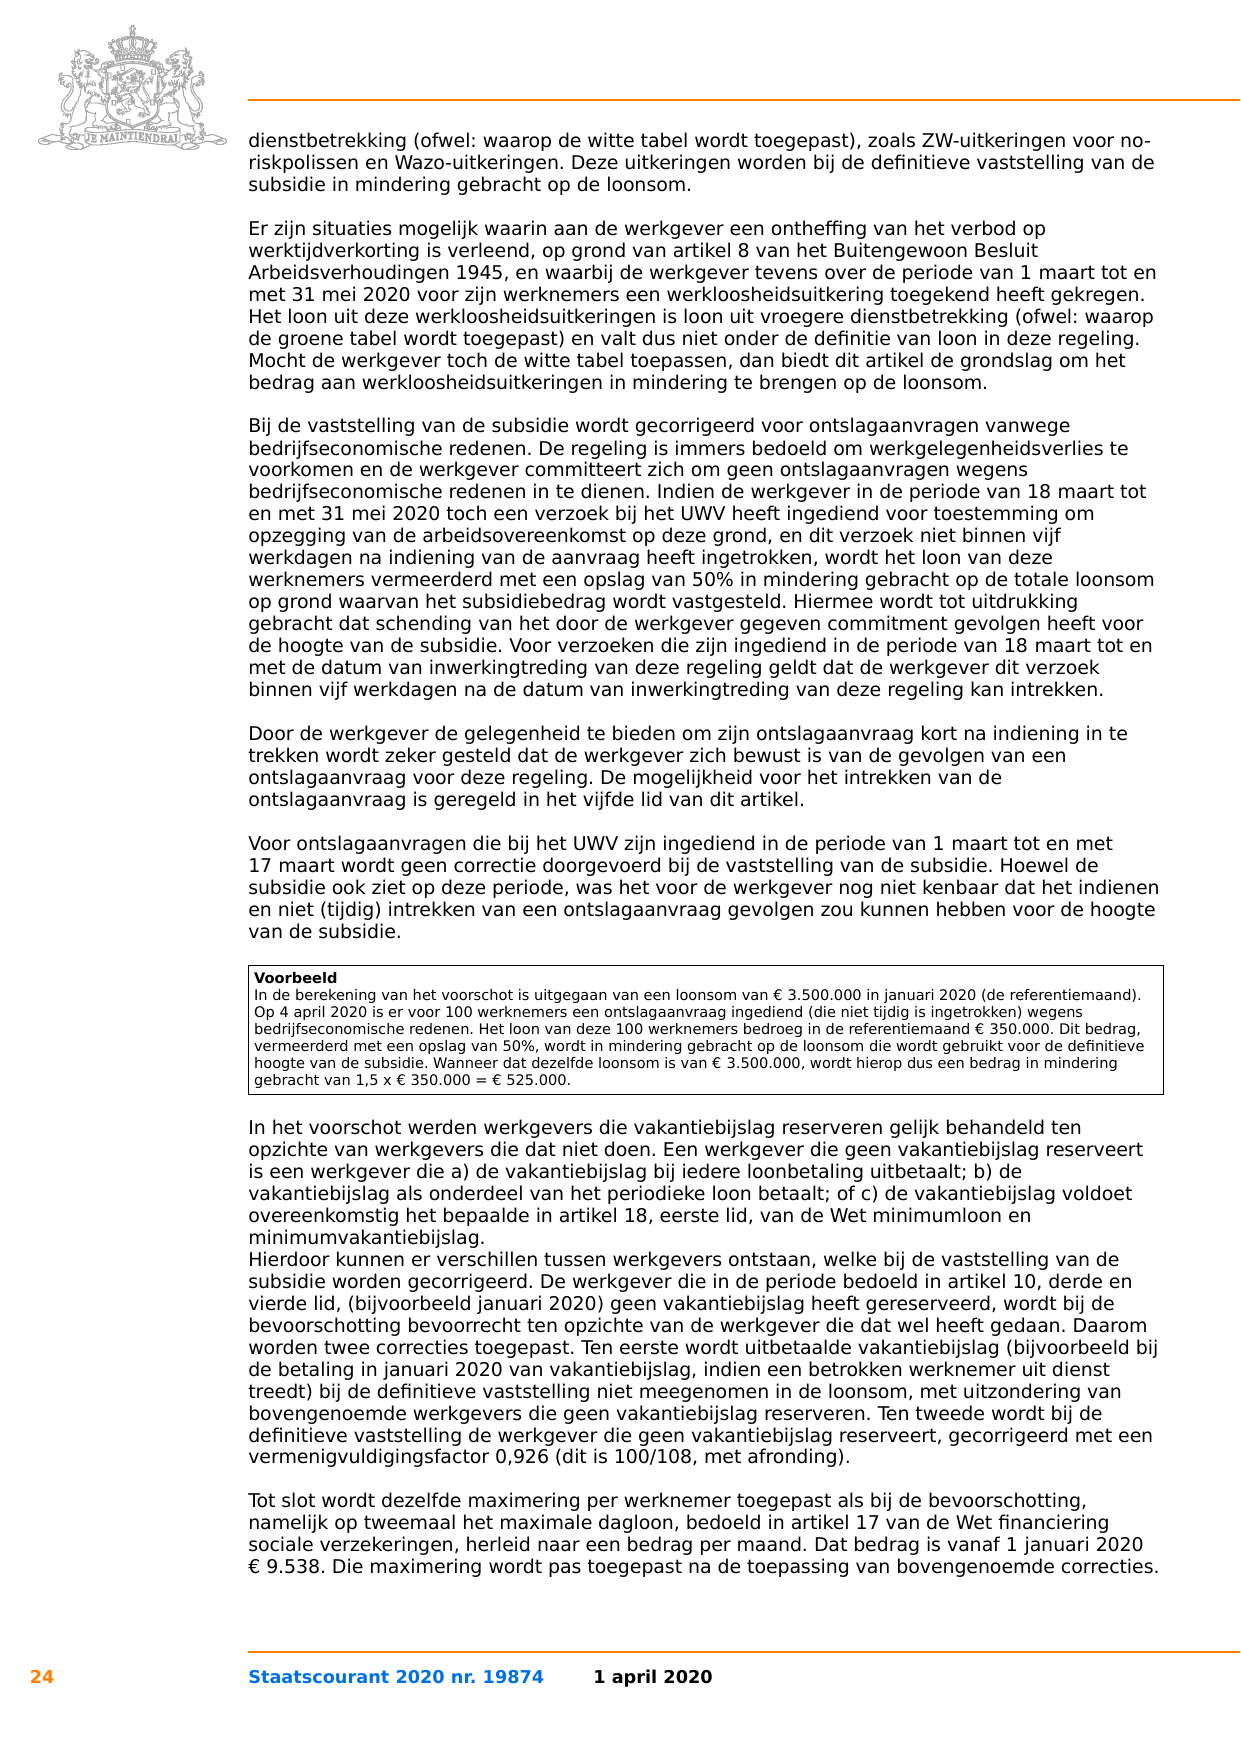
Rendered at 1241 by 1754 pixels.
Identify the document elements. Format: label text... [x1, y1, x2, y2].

picture [38, 25, 227, 150]
text Door de werkgever de gelegenheid te bieden om zijn ontslagaanvraag kort na indiening in te trekken wordt zeker gesteld dat de werkgever zich bewust is van de gevolgen van een ontslagaanvraag voor deze regeling. De mogelijkheid voor het intrekken van de ontslagaanvraag is geregeld in het vijfde lid van dit artikel. [248, 723, 1163, 811]
table_header Voorbeeld In de berekening van het voorschot is uitgegaan van een loonsom van € 3.500.000 in januari 2020 (de referentiemaand). Op 4 april 2020 is er voor 100 werknemers een ontslagaanvraag ingediend (die niet tijdig is ingetrokken) wegens bedrijfseconomische redenen. Het loon van deze 100 werknemers bedroeg in de referentiemaand € 350.000. Dit bedrag, vermeerderd met een opslag van 50%, wordt in mindering gebracht op de loonsom die wordt gebruikt voor de definitieve hoogte van de subsidie. Wanneer dat dezelfde loonsom is van € 3.500.000, wordt hierop dus een bedrag in mindering gebracht van 1,5 x € 350.000 = € 525.000. [249, 966, 1163, 1094]
text Bij de vaststelling van de subsidie wordt gecorrigeerd voor ontslagaanvragen vanwege bedrijfseconomische redenen. De regeling is immers bedoeld om werkgelegenheidsverlies te voorkomen en de werkgever committeert zich om geen ontslagaanvragen wegens bedrijfseconomische redenen in te dienen. Indien de werkgever in de periode van 18 maart tot en met 31 mei 2020 toch een verzoek bij het UWV heeft ingediend voor toestemming om opzegging van de arbeidsovereenkomst op deze grond, en dit verzoek niet binnen vijf werkdagen na indiening van de aanvraag heeft ingetrokken, wordt het loon van deze werknemers vermeerderd met een opslag van 50% in mindering gebracht op de totale loonsom op grond waarvan het subsidiebedrag wordt vastgesteld. Hiermee wordt tot uitdrukking gebracht dat schending van het door de werkgever gegeven commitment gevolgen heeft voor de hoogte van de subsidie. Voor verzoeken die zijn ingediend in de periode van 18 maart tot en met de datum van inwerkingtreding van deze regeling geldt dat de werkgever dit verzoek binnen vijf werkdagen na de datum van inwerkingtreding van deze regeling kan intrekken. [248, 415, 1163, 701]
text Er zijn situaties mogelijk waarin aan de werkgever een ontheffing van het verbod op werktijdverkorting is verleend, op grond van artikel 8 van het Buitengewoon Besluit Arbeidsverhoudingen 1945, en waarbij de werkgever tevens over de periode van 1 maart tot en met 31 mei 2020 voor zijn werknemers een werkloosheidsuitkering toegekend heeft gekregen. Het loon uit deze werkloosheidsuitkeringen is loon uit vroegere dienstbetrekking (ofwel: waarop de groene tabel wordt toegepast) en valt dus niet onder de definitie van loon in deze regeling. Mocht de werkgever toch de witte tabel toepassen, dan biedt dit artikel de grondslag om het bedrag aan werkloosheidsuitkeringen in mindering te brengen op de loonsom. [248, 218, 1163, 393]
text In het voorschot werden werkgevers die vakantiebijslag reserveren gelijk behandeld ten opzichte van werkgevers die dat niet doen. Een werkgever die geen vakantiebijslag reserveert is een werkgever die a) de vakantiebijslag bij iedere loonbetaling uitbetaalt; b) de vakantiebijslag als onderdeel van het periodieke loon betaalt; of c) de vakantiebijslag voldoet overeenkomstig het bepaalde in artikel 18, eerste lid, van de Wet minimumloon en minimumvakantiebijslag. [248, 1117, 1163, 1249]
text Tot slot wordt dezelfde maximering per werknemer toegepast als bij de bevoorschotting, namelijk op tweemaal het maximale dagloon, bedoeld in artikel 17 van de Wet financiering sociale verzekeringen, herleid naar een bedrag per maand. Dat bedrag is vanaf 1 januari 2020 € 9.538. Die maximering wordt pas toegepast na de toepassing van bovengenoemde correcties. [248, 1490, 1163, 1578]
text Hierdoor kunnen er verschillen tussen werkgevers ontstaan, welke bij de vaststelling van de subsidie worden gecorrigeerd. De werkgever die in de periode bedoeld in artikel 10, derde en vierde lid, (bijvoorbeeld januari 2020) geen vakantiebijslag heeft gereserveerd, wordt bij de bevoorschotting bevoorrecht ten opzichte van de werkgever die dat wel heeft gedaan. Daarom worden twee correcties toegepast. Ten eerste wordt uitbetaalde vakantiebijslag (bijvoorbeeld bij de betaling in januari 2020 van vakantiebijslag, indien een betrokken werknemer uit dienst treedt) bij de definitieve vaststelling niet meegenomen in de loonsom, met uitzondering van bovengenoemde werkgevers die geen vakantiebijslag reserveren. Ten tweede wordt bij de definitieve vaststelling de werkgever die geen vakantiebijslag reserveert, gecorrigeerd met een vermenigvuldigingsfactor 0,926 (dit is 100/108, met afronding). [248, 1249, 1163, 1468]
text dienstbetrekking (ofwel: waarop de witte tabel wordt toegepast), zoals ZW-uitkeringen voor no-riskpolissen en Wazo-uitkeringen. Deze uitkeringen worden bij de definitieve vaststelling van de subsidie in mindering gebracht op de loonsom. [248, 130, 1163, 196]
text Voor ontslagaanvragen die bij het UWV zijn ingediend in de periode van 1 maart tot en met 17 maart wordt geen correctie doorgevoerd bij de vaststelling van de subsidie. Hoewel de subsidie ook ziet op deze periode, was het voor de werkgever nog niet kenbaar dat het indienen en niet (tijdig) intrekken van een ontslagaanvraag gevolgen zou kunnen hebben voor de hoogte van de subsidie. [248, 833, 1163, 943]
